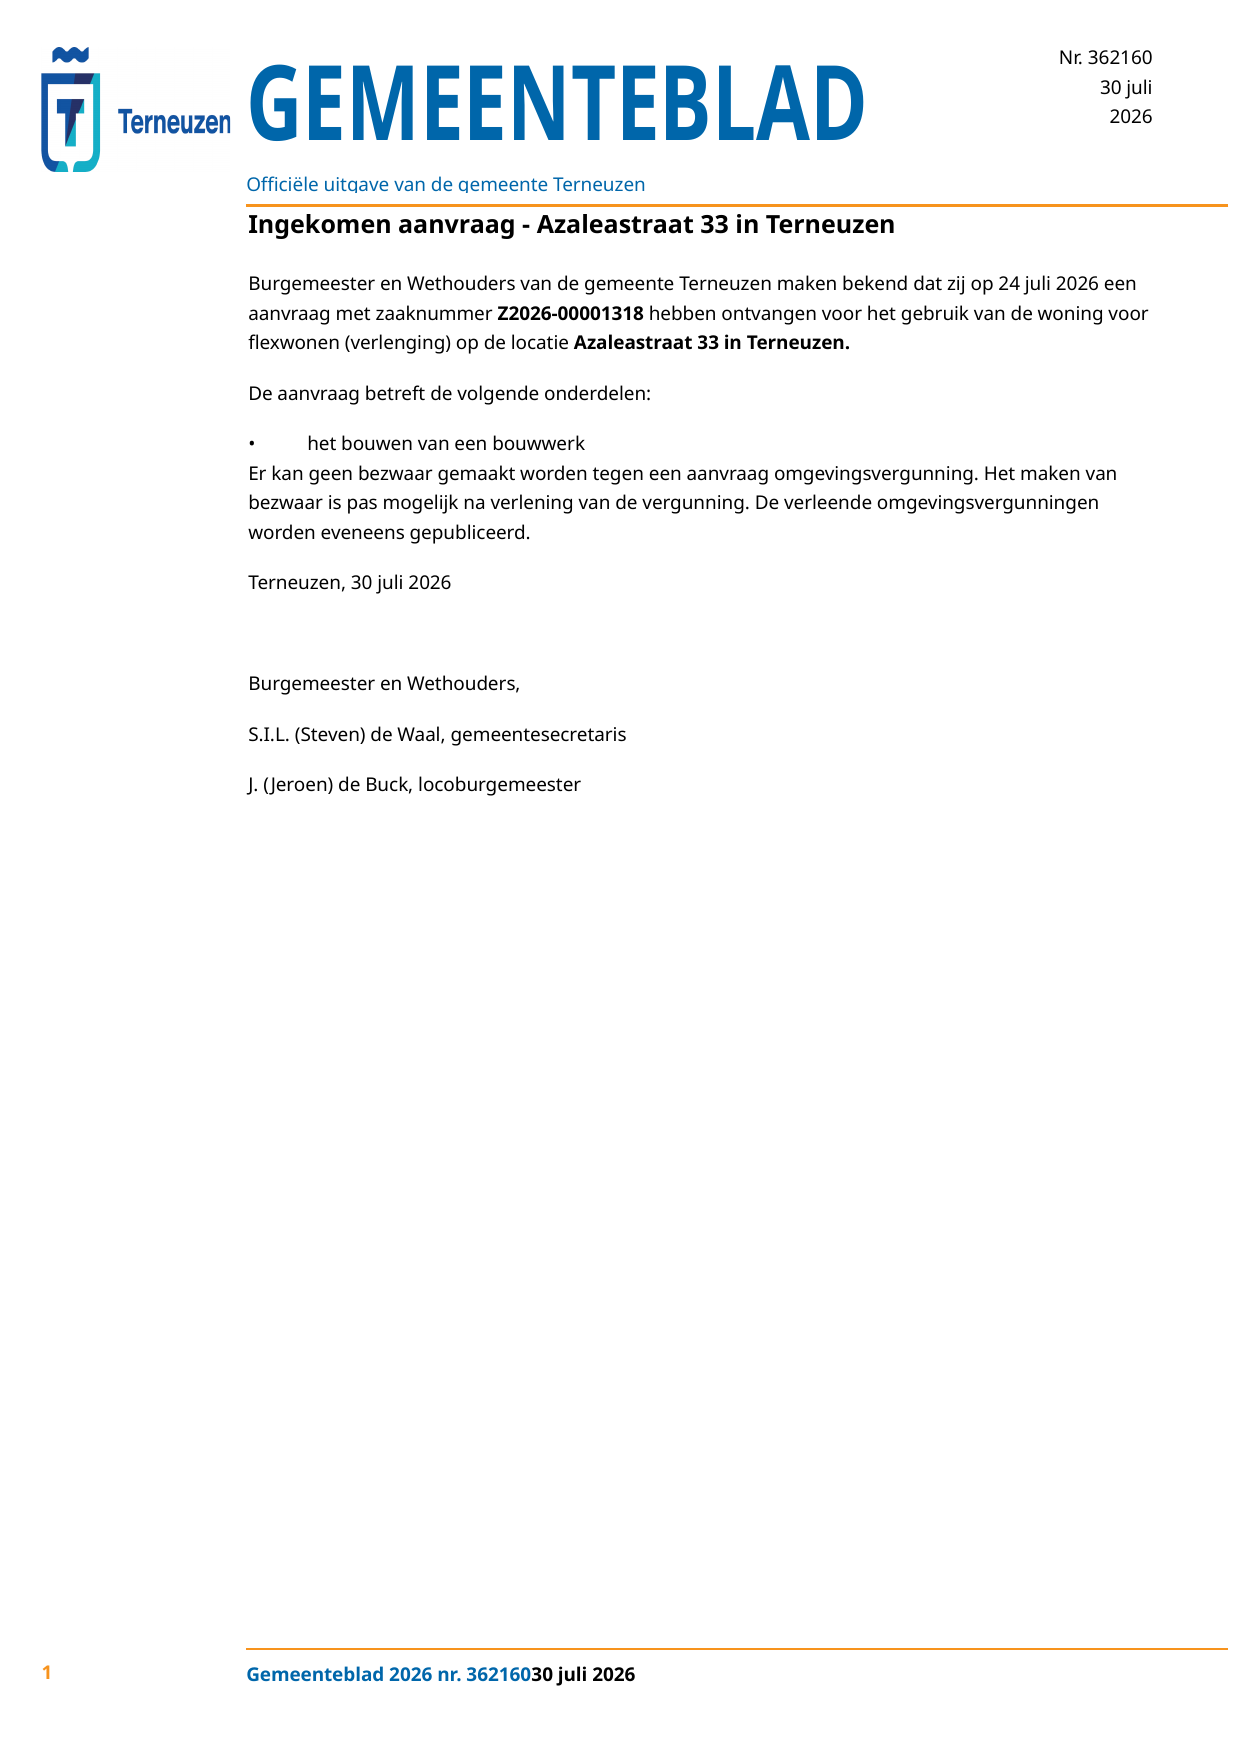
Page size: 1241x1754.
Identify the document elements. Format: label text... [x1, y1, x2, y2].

text Burgemeester en Wethouders, [248, 670, 1152, 696]
text S.I.L. (Steven) de Waal, gemeentesecretaris [248, 721, 1152, 746]
text Ingekomen aanvraag - Azaleastraat 33 in Terneuzen [248, 207, 1152, 241]
text Terneuzen, 30 juli 2026 [248, 569, 1152, 595]
picture [41, 47, 231, 172]
text Burgemeester en Wethouders van de gemeente Terneuzen maken bekend dat zij op 24 juli 2026 een aanvraag met zaaknummer Z2026-00001318 hebben ontvangen voor het gebruik van de woning voor flexwonen (verlenging) op de locatie Azaleastraat 33 in Terneuzen. [248, 270, 1152, 355]
list het bouwen van een bouwwerk [248, 430, 1152, 456]
text De aanvraag betreft de volgende onderdelen: [248, 380, 1152, 406]
text J. (Jeroen) de Buck, locoburgemeester [248, 771, 1152, 797]
text Er kan geen bezwaar gemaakt worden tegen een aanvraag omgevingsvergunning. Het maken van bezwaar is pas mogelijk na verlening van de vergunning. De verleende omgevingsvergunningen worden eveneens gepubliceerd. [248, 460, 1152, 545]
